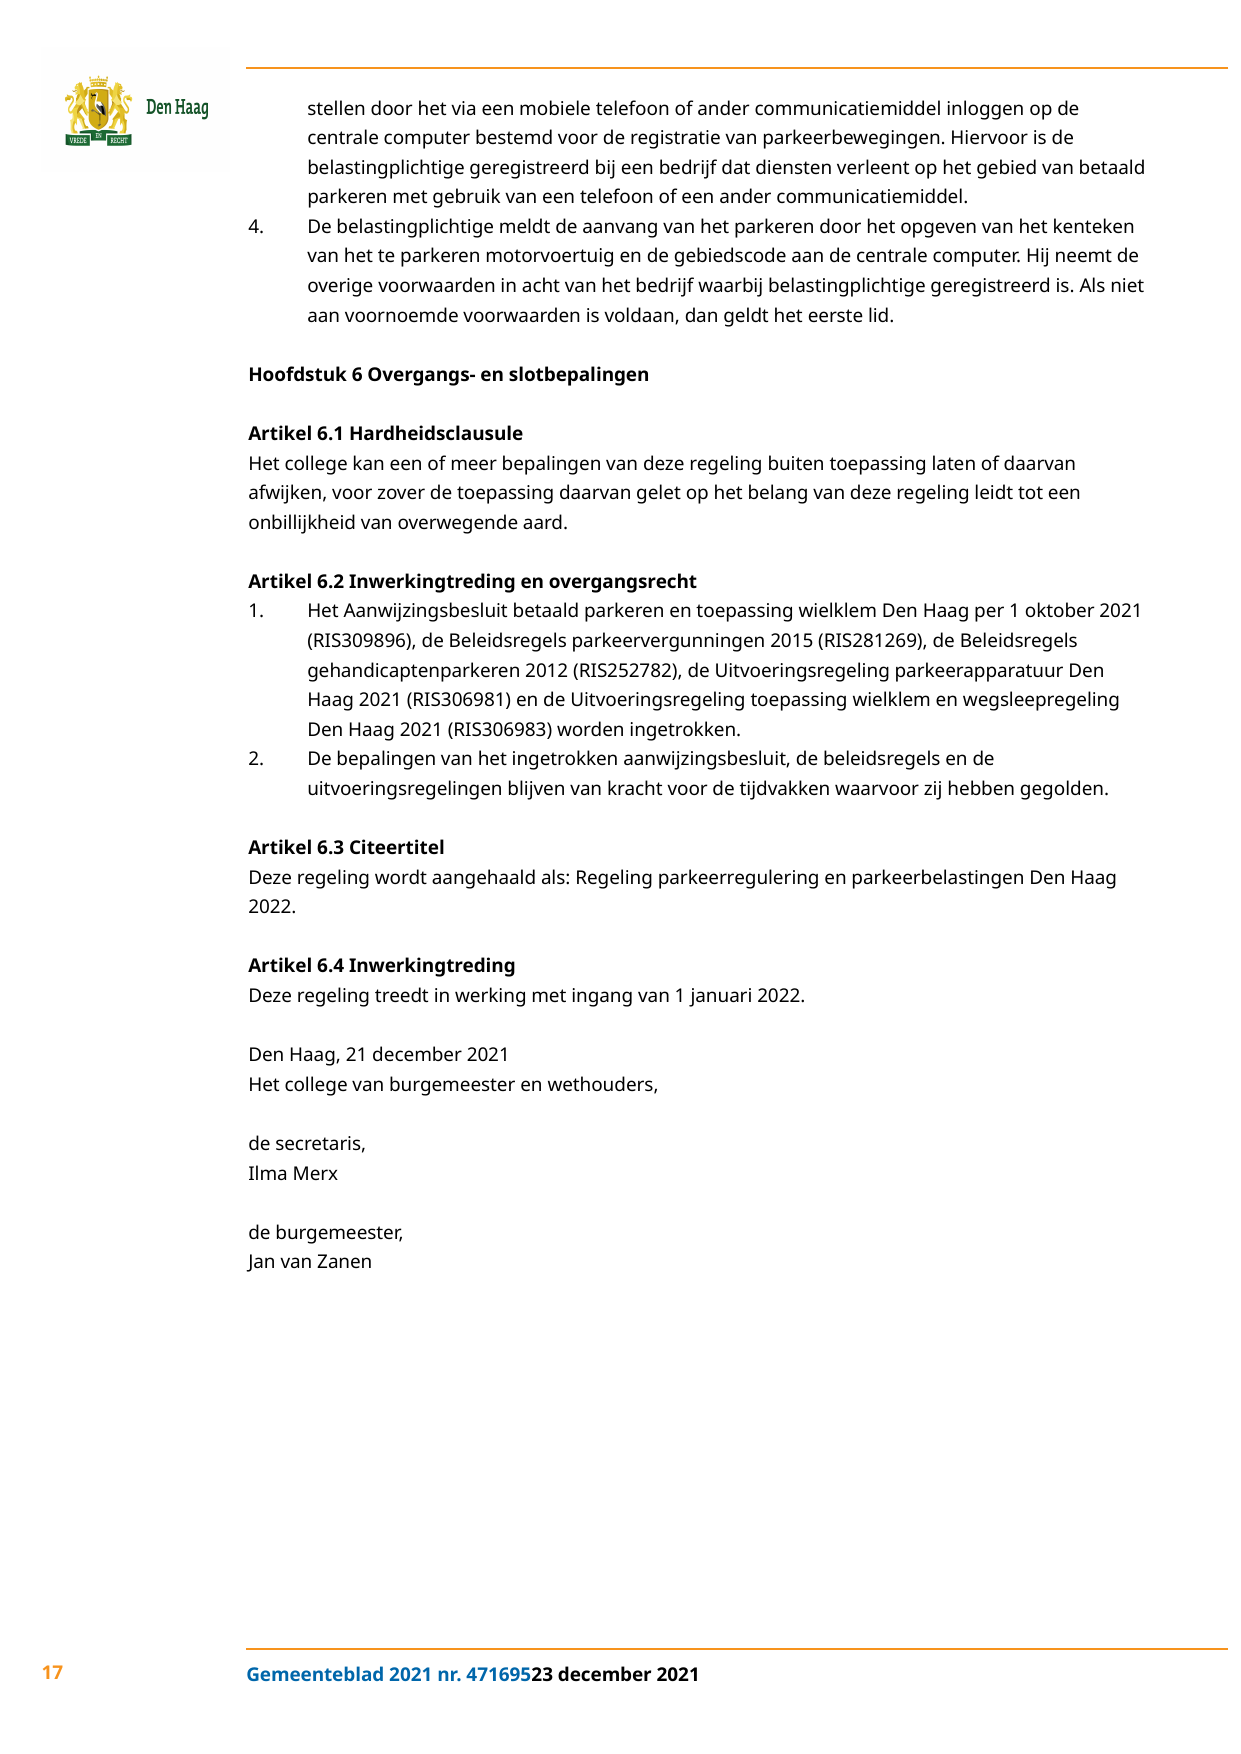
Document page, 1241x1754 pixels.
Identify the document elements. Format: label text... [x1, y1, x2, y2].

text Artikel 6.1 Hardheidsclausule [248, 420, 1152, 446]
text Ilma Merx [248, 1160, 1152, 1186]
text Artikel 6.4 Inwerkingtreding [248, 953, 1152, 978]
text Het college kan een of meer bepalingen van deze regeling buiten toepassing laten of daarvan afwijken, voor zover de toepassing daarvan gelet op het belang van deze regeling leidt tot een onbillijkheid van overwegende aard. [248, 450, 1152, 535]
text Artikel 6.2 Inwerkingtreding en overgangsrecht [248, 568, 1152, 594]
list De belastingplichtige meldt de aanvang van het parkeren door het opgeven van het kenteken van het te parkeren motorvoertuig en de gebiedscode aan de centrale computer. Hij neemt de overige voorwaarden in acht van het bedrijf waarbij belastingplichtige geregistreerd is. Als niet aan voornoemde voorwaarden is voldaan, dan geldt het eerste lid. [248, 213, 1152, 328]
list Het Aanwijzingsbesluit betaald parkeren en toepassing wielklem Den Haag per 1 oktober 2021 (RIS309896), de Beleidsregels parkeervergunningen 2015 (RIS281269), de Beleidsregels gehandicaptenparkeren 2012 (RIS252782), de Uitvoeringsregeling parkeerapparatuur Den Haag 2021 (RIS306981) en de Uitvoeringsregeling toepassing wielklem en wegsleepregeling Den Haag 2021 (RIS306983) worden ingetrokken. [248, 598, 1152, 742]
list stellen door het via een mobiele telefoon of ander communicatiemiddel inloggen op de centrale computer bestemd voor de registratie van parkeerbewegingen. Hiervoor is de belastingplichtige geregistreerd bij een bedrijf dat diensten verleent op het gebied van betaald parkeren met gebruik van een telefoon of een ander communicatiemiddel. [248, 95, 1152, 209]
text Jan van Zanen [248, 1248, 1152, 1274]
text Deze regeling treedt in werking met ingang van 1 januari 2022. [248, 982, 1152, 1008]
text Artikel 6.3 Citeertitel [248, 834, 1152, 860]
text Het college van burgemeester en wethouders, [248, 1071, 1152, 1097]
text Den Haag, 21 december 2021 [248, 1041, 1152, 1067]
text de burgemeester, [248, 1219, 1152, 1245]
text de secretaris, [248, 1130, 1152, 1156]
picture [41, 47, 231, 172]
list De bepalingen van het ingetrokken aanwijzingsbesluit, de beleidsregels en de uitvoeringsregelingen blijven van kracht voor de tijdvakken waarvoor zij hebben gegolden. [248, 746, 1152, 801]
text Hoofdstuk 6 Overgangs- en slotbepalingen [248, 361, 1152, 387]
text Deze regeling wordt aangehaald als: Regeling parkeerregulering en parkeerbelastingen Den Haag 2022. [248, 864, 1152, 919]
